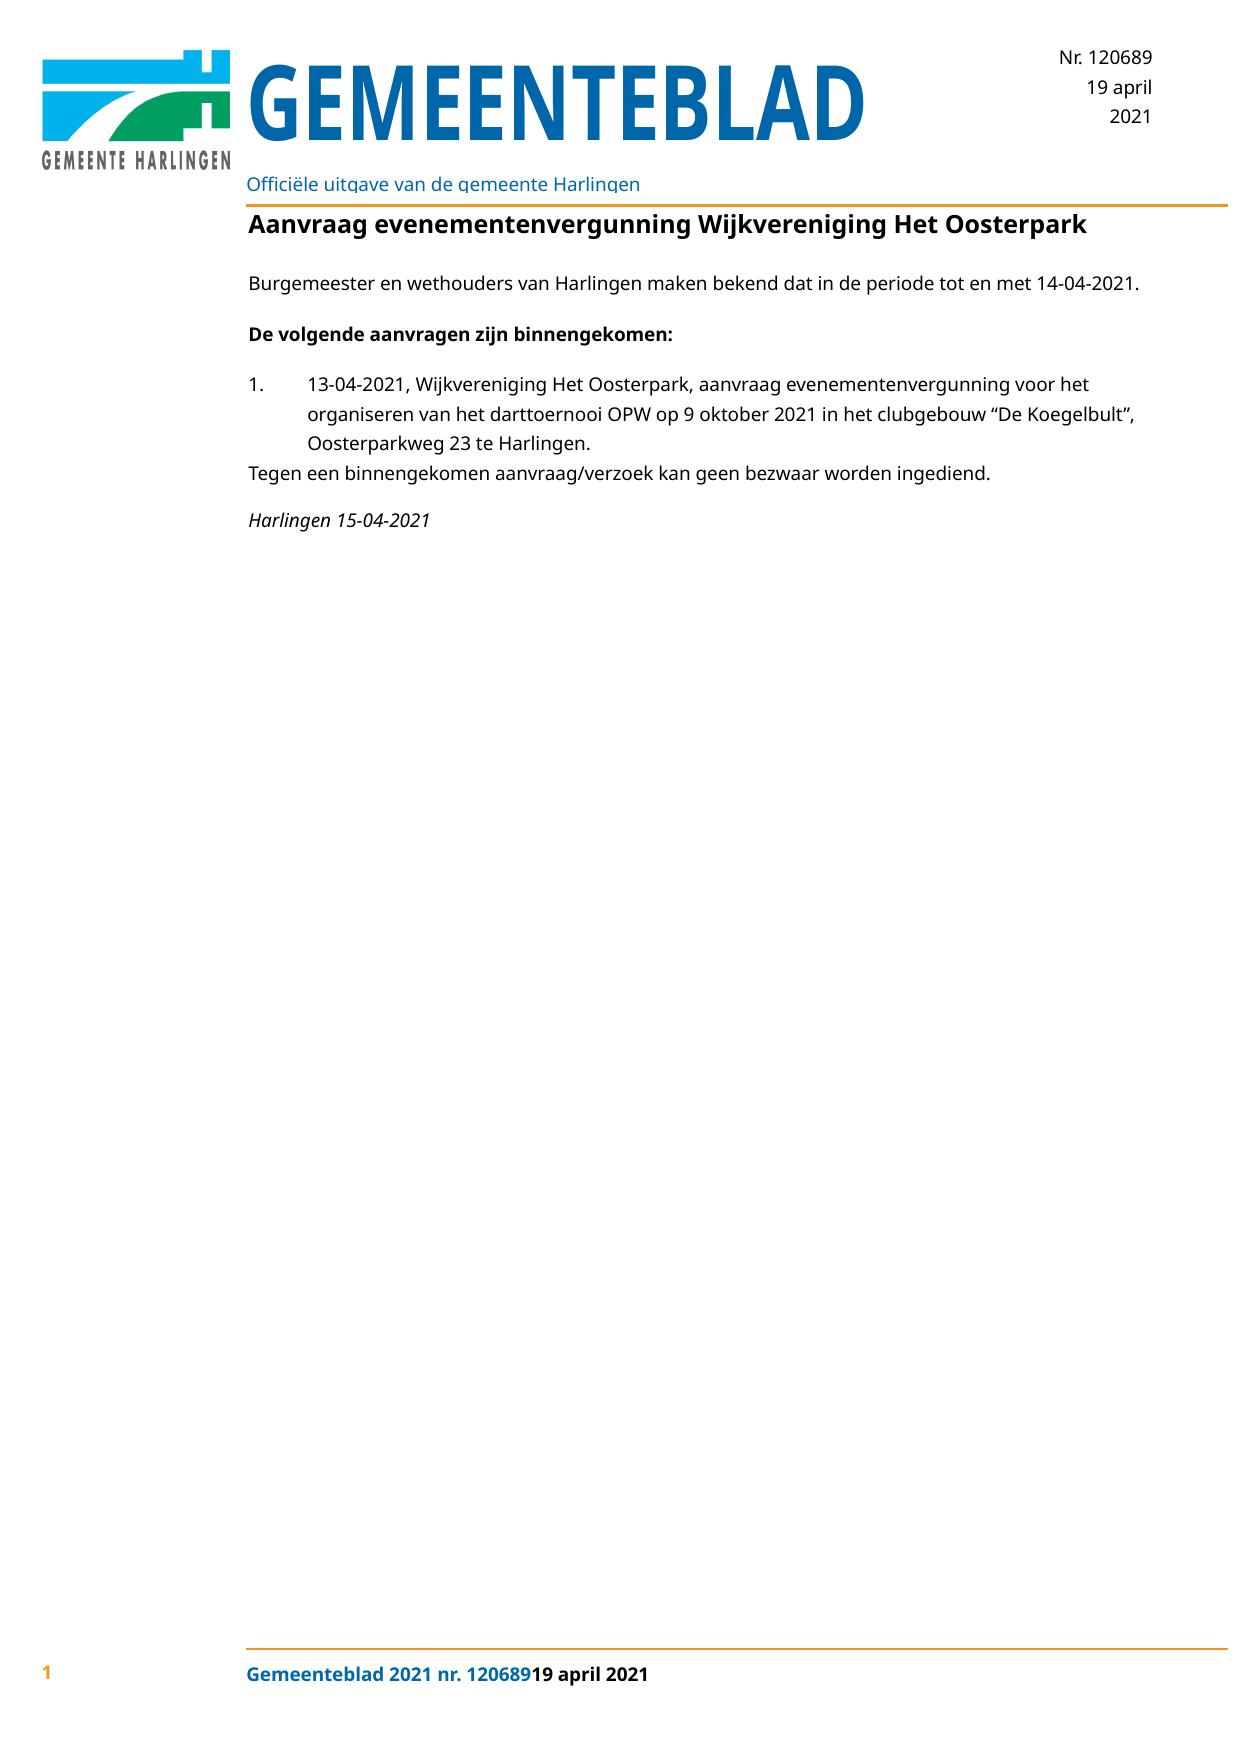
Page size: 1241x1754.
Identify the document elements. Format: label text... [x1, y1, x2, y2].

text Burgemeester en wethouders van Harlingen maken bekend dat in de periode tot en met 14-04-2021. [248, 270, 1152, 296]
text De volgende aanvragen zijn binnengekomen: [248, 321, 1152, 346]
text Tegen een binnengekomen aanvraag/verzoek kan geen bezwaar worden ingediend. [248, 460, 1152, 486]
text Harlingen 15-04-2021 [248, 508, 1152, 533]
text Aanvraag evenementenvergunning Wijkvereniging Het Oosterpark [248, 207, 1152, 241]
picture [41, 47, 231, 172]
list 13-04-2021, Wijkvereniging Het Oosterpark, aanvraag evenementenvergunning voor het organiseren van het darttoernooi OPW op 9 oktober 2021 in het clubgebouw “De Koegelbult”, Oosterparkweg 23 te Harlingen. [248, 371, 1152, 456]
